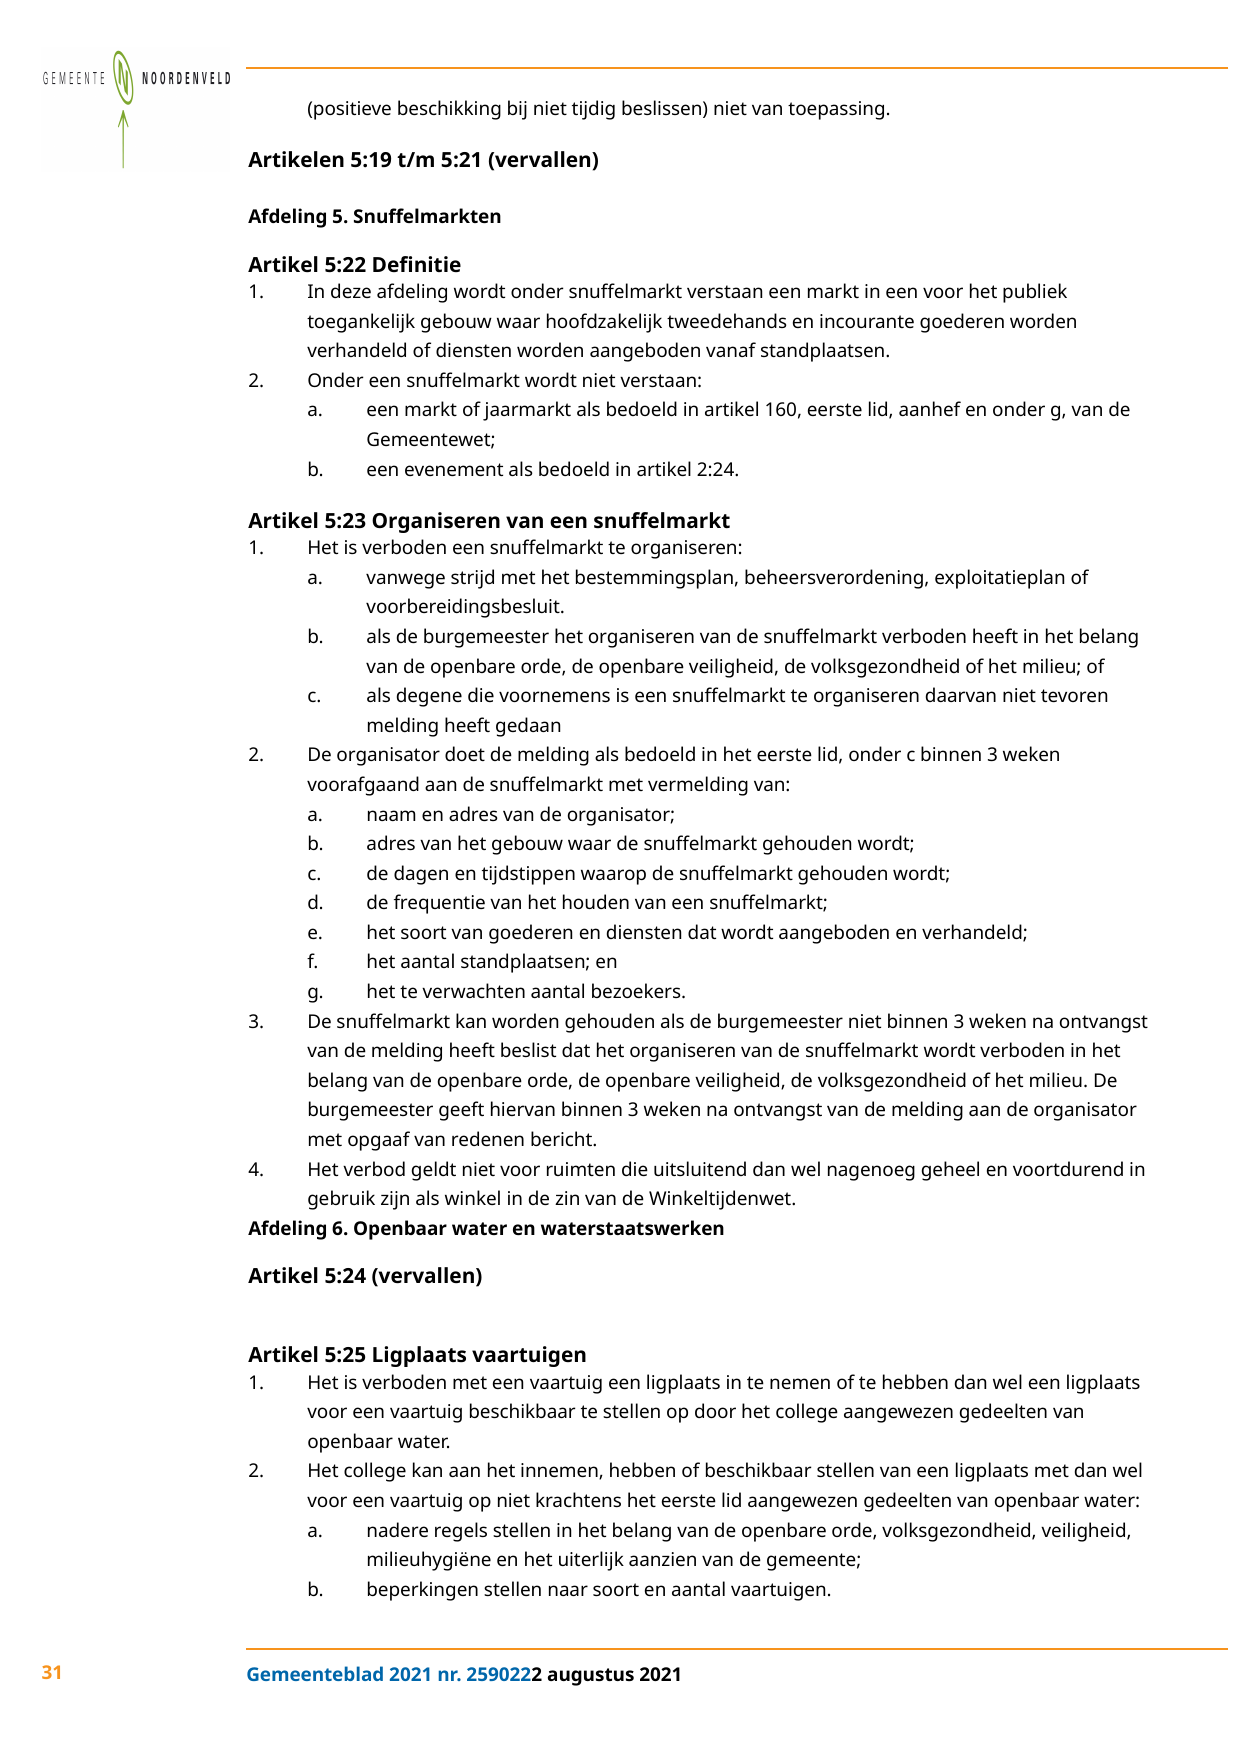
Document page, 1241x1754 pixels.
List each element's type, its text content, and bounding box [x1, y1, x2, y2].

text Artikelen 5:19 t/m 5:21 (vervallen) [248, 145, 1152, 174]
list de frequentie van het houden van een snuffelmarkt; [307, 889, 1152, 915]
list Onder een snuffelmarkt wordt niet verstaan: [248, 367, 1152, 393]
list nadere regels stellen in het belang van de openbare orde, volksgezondheid, veiligheid, milieuhygiëne en het uiterlijk aanzien van de gemeente; [307, 1517, 1152, 1572]
list het te verwachten aantal bezoekers. [307, 978, 1152, 1004]
list beperkingen stellen naar soort en aantal vaartuigen. [307, 1576, 1152, 1602]
text Afdeling 6. Openbaar water en waterstaatswerken [248, 1215, 1152, 1241]
picture [41, 47, 231, 172]
list een evenement als bedoeld in artikel 2:24. [307, 456, 1152, 481]
text Artikel 5:23 Organiseren van een snuffelmarkt [248, 506, 1152, 534]
list het soort van goederen en diensten dat wordt aangeboden en verhandeld; [307, 919, 1152, 945]
list als de burgemeester het organiseren van de snuffelmarkt verboden heeft in het belang van de openbare orde, de openbare veiligheid, de volksgezondheid of het milieu; of [307, 623, 1152, 679]
list vanwege strijd met het bestemmingsplan, beheersverordening, exploitatieplan of voorbereidingsbesluit. [307, 564, 1152, 619]
text Artikel 5:24 (vervallen) [248, 1262, 1152, 1290]
list In deze afdeling wordt onder snuffelmarkt verstaan een markt in een voor het publiek toegankelijk gebouw waar hoofdzakelijk tweedehands en incourante goederen worden verhandeld of diensten worden aangeboden vanaf standplaatsen. [248, 278, 1152, 363]
list (positieve beschikking bij niet tijdig beslissen) niet van toepassing. [248, 95, 1152, 121]
text Artikel 5:22 Definitie [248, 250, 1152, 278]
list Het is verboden een snuffelmarkt te organiseren: [248, 534, 1152, 560]
text Afdeling 5. Snuffelmarkten [248, 203, 1152, 229]
text Artikel 5:25 Ligplaats vaartuigen [248, 1340, 1152, 1369]
list het aantal standplaatsen; en [307, 949, 1152, 974]
list naam en adres van de organisator; [307, 801, 1152, 827]
list Het is verboden met een vaartuig een ligplaats in te nemen of te hebben dan wel een ligplaats voor een vaartuig beschikbaar te stellen op door het college aangewezen gedeelten van openbaar water. [248, 1369, 1152, 1454]
list De organisator doet de melding als bedoeld in het eerste lid, onder c binnen 3 weken voorafgaand aan de snuffelmarkt met vermelding van: [248, 742, 1152, 797]
list adres van het gebouw waar de snuffelmarkt gehouden wordt; [307, 830, 1152, 856]
list als degene die voornemens is een snuffelmarkt te organiseren daarvan niet tevoren melding heeft gedaan [307, 682, 1152, 738]
list Het college kan aan het innemen, hebben of beschikbaar stellen van een ligplaats met dan wel voor een vaartuig op niet krachtens het eerste lid aangewezen gedeelten van openbaar water: [248, 1458, 1152, 1513]
list De snuffelmarkt kan worden gehouden als de burgemeester niet binnen 3 weken na ontvangst van de melding heeft beslist dat het organiseren van de snuffelmarkt wordt verboden in het belang van de openbare orde, de openbare veiligheid, de volksgezondheid of het milieu. De burgemeester geeft hiervan binnen 3 weken na ontvangst van de melding aan de organisator met opgaaf van redenen bericht. [248, 1008, 1152, 1152]
list de dagen en tijdstippen waarop de snuffelmarkt gehouden wordt; [307, 860, 1152, 886]
list een markt of jaarmarkt als bedoeld in artikel 160, eerste lid, aanhef en onder g, van de Gemeentewet; [307, 397, 1152, 452]
list Het verbod geldt niet voor ruimten die uitsluitend dan wel nagenoeg geheel en voortdurend in gebruik zijn als winkel in de zin van de Winkeltijdenwet. [248, 1156, 1152, 1211]
